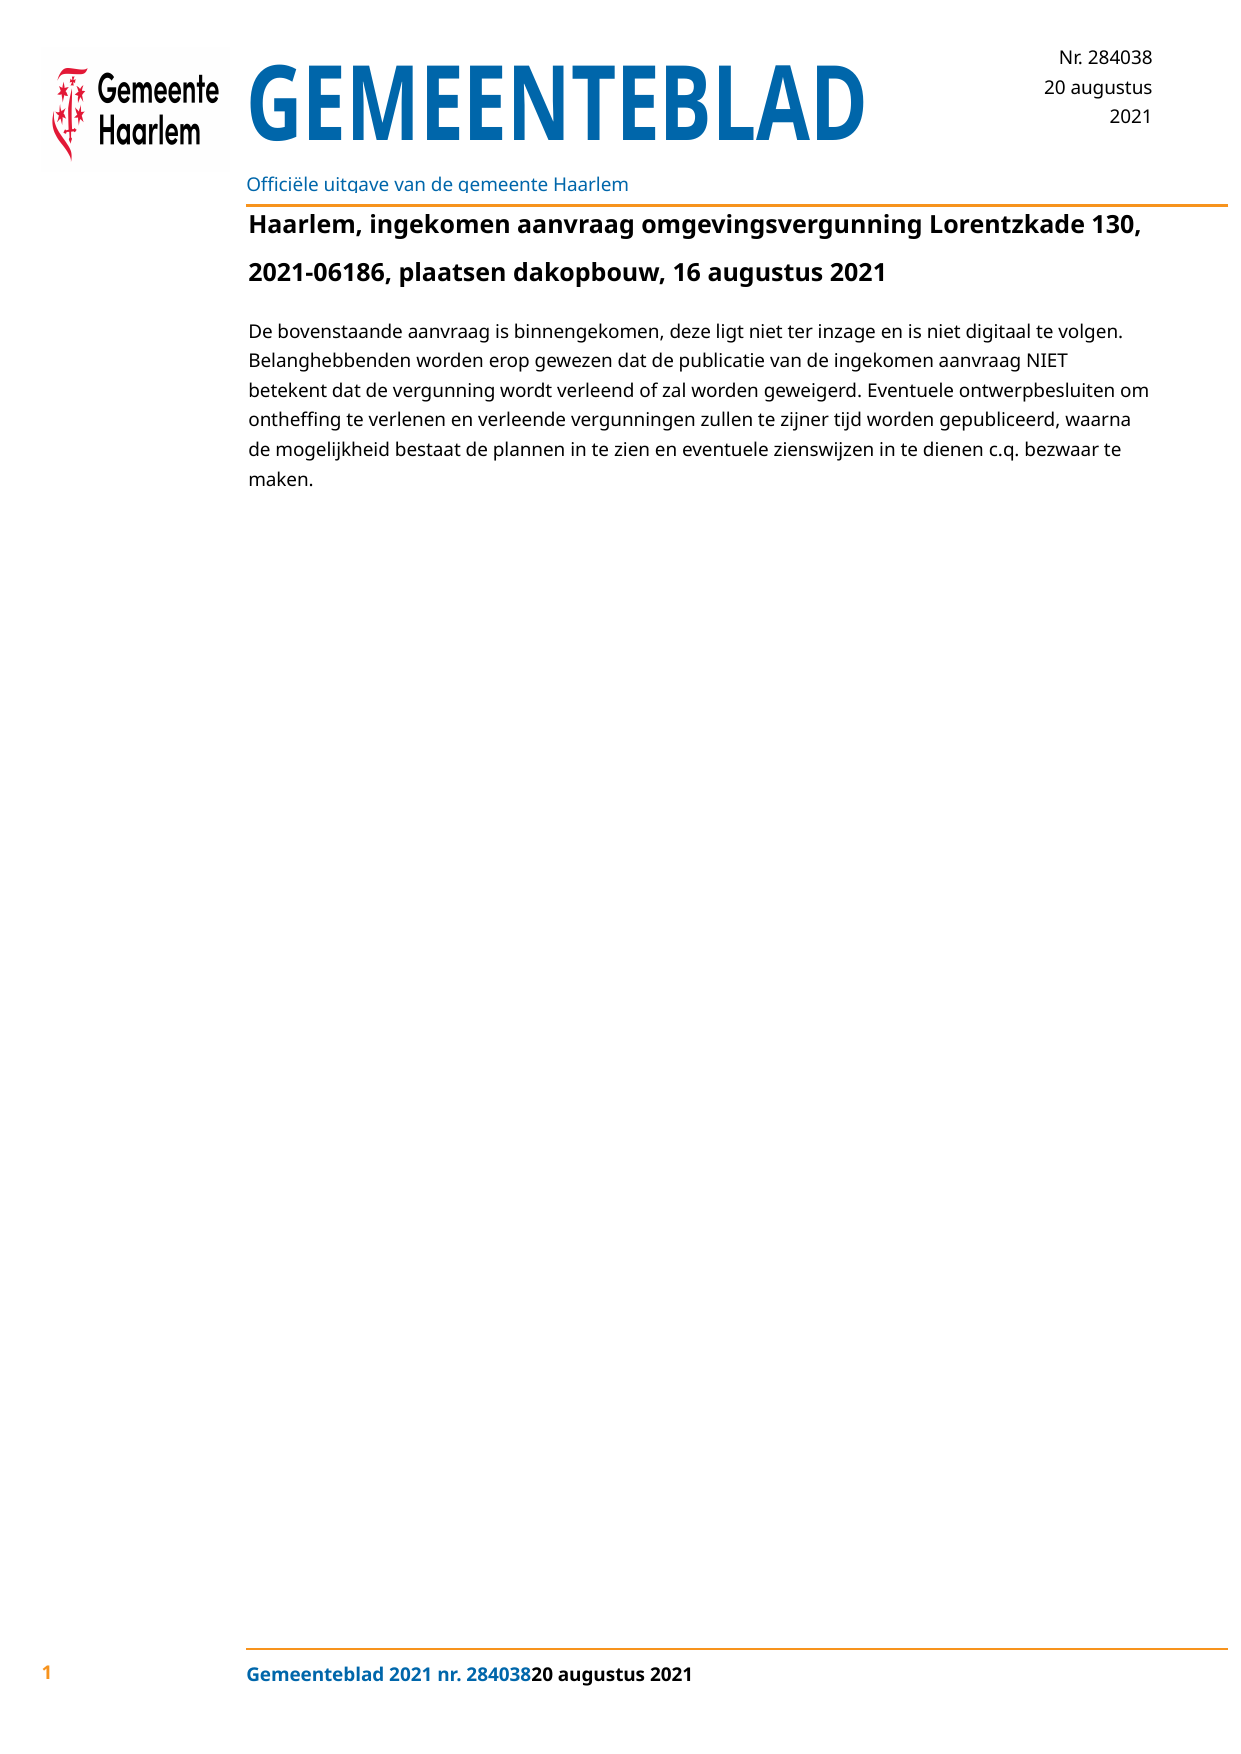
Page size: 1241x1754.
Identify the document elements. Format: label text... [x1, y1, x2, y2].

text Haarlem, ingekomen aanvraag omgevingsvergunning Lorentzkade 130, 2021-06186, plaatsen dakopbouw, 16 augustus 2021 [248, 207, 1152, 288]
text De bovenstaande aanvraag is binnengekomen, deze ligt niet ter inzage en is niet digitaal te volgen. Belanghebbenden worden erop gewezen dat de publicatie van de ingekomen aanvraag NIET betekent dat de vergunning wordt verleend of zal worden geweigerd. Eventuele ontwerpbesluiten om ontheffing te verlenen en verleende vergunningen zullen te zijner tijd worden gepubliceerd, waarna de mogelijkheid bestaat de plannen in te zien en eventuele zienswijzen in te dienen c.q. bezwaar te maken. [248, 318, 1152, 492]
picture [41, 47, 231, 172]
